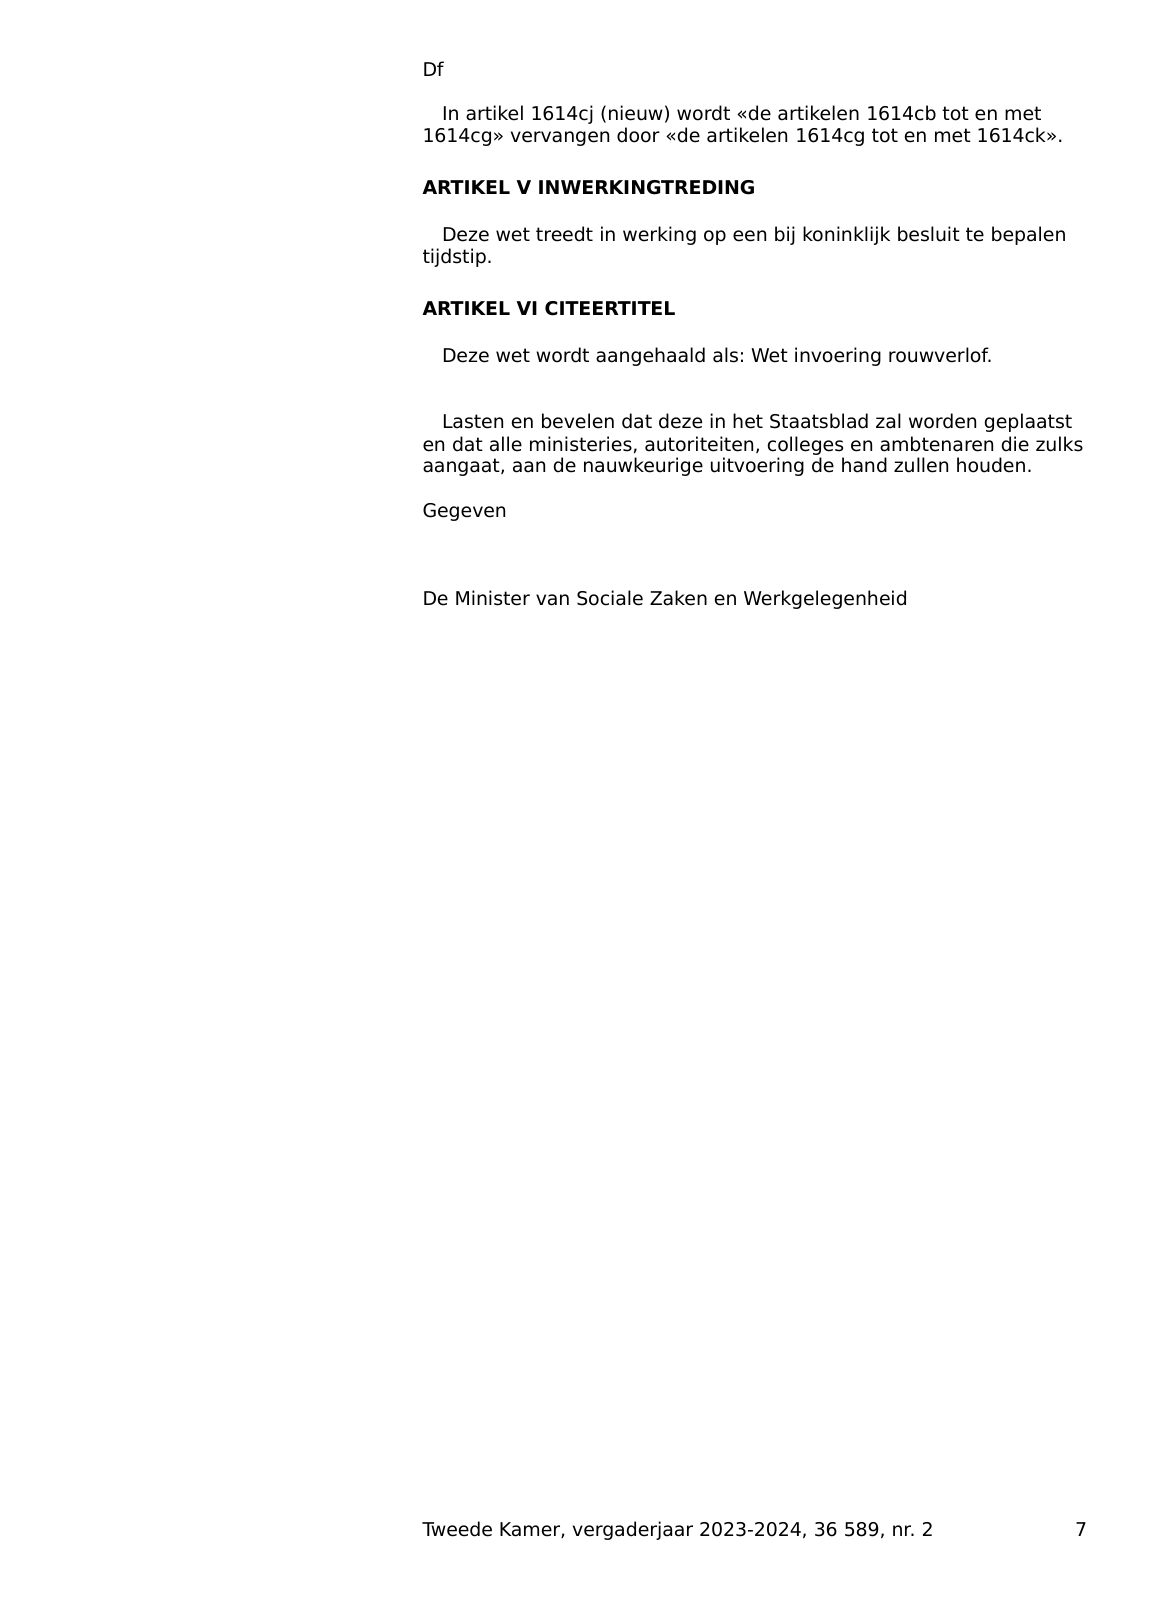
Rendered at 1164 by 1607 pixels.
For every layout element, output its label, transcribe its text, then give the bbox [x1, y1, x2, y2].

text Gegeven [422, 499, 1087, 522]
text Df [422, 59, 1087, 81]
text Deze wet treedt in werking op een bij koninklijk besluit te bepalen tijdstip. [422, 224, 1087, 268]
subtitle ARTIKEL V INWERKINGTREDING [422, 177, 1087, 199]
subtitle ARTIKEL VI CITEERTITEL [422, 298, 1087, 320]
text Deze wet wordt aangehaald als: Wet invoering rouwverlof. [422, 345, 1087, 367]
text Lasten en bevelen dat deze in het Staatsblad zal worden geplaatst en dat alle ministeries, autoriteiten, colleges en ambtenaren die zulks aangaat, aan de nauwkeurige uitvoering de hand zullen houden. [422, 411, 1087, 477]
text In artikel 1614cj (nieuw) wordt «de artikelen 1614cb tot en met 1614cg» vervangen door «de artikelen 1614cg tot en met 1614ck». [422, 103, 1087, 147]
text De Minister van Sociale Zaken en Werkgelegenheid [422, 588, 1087, 610]
